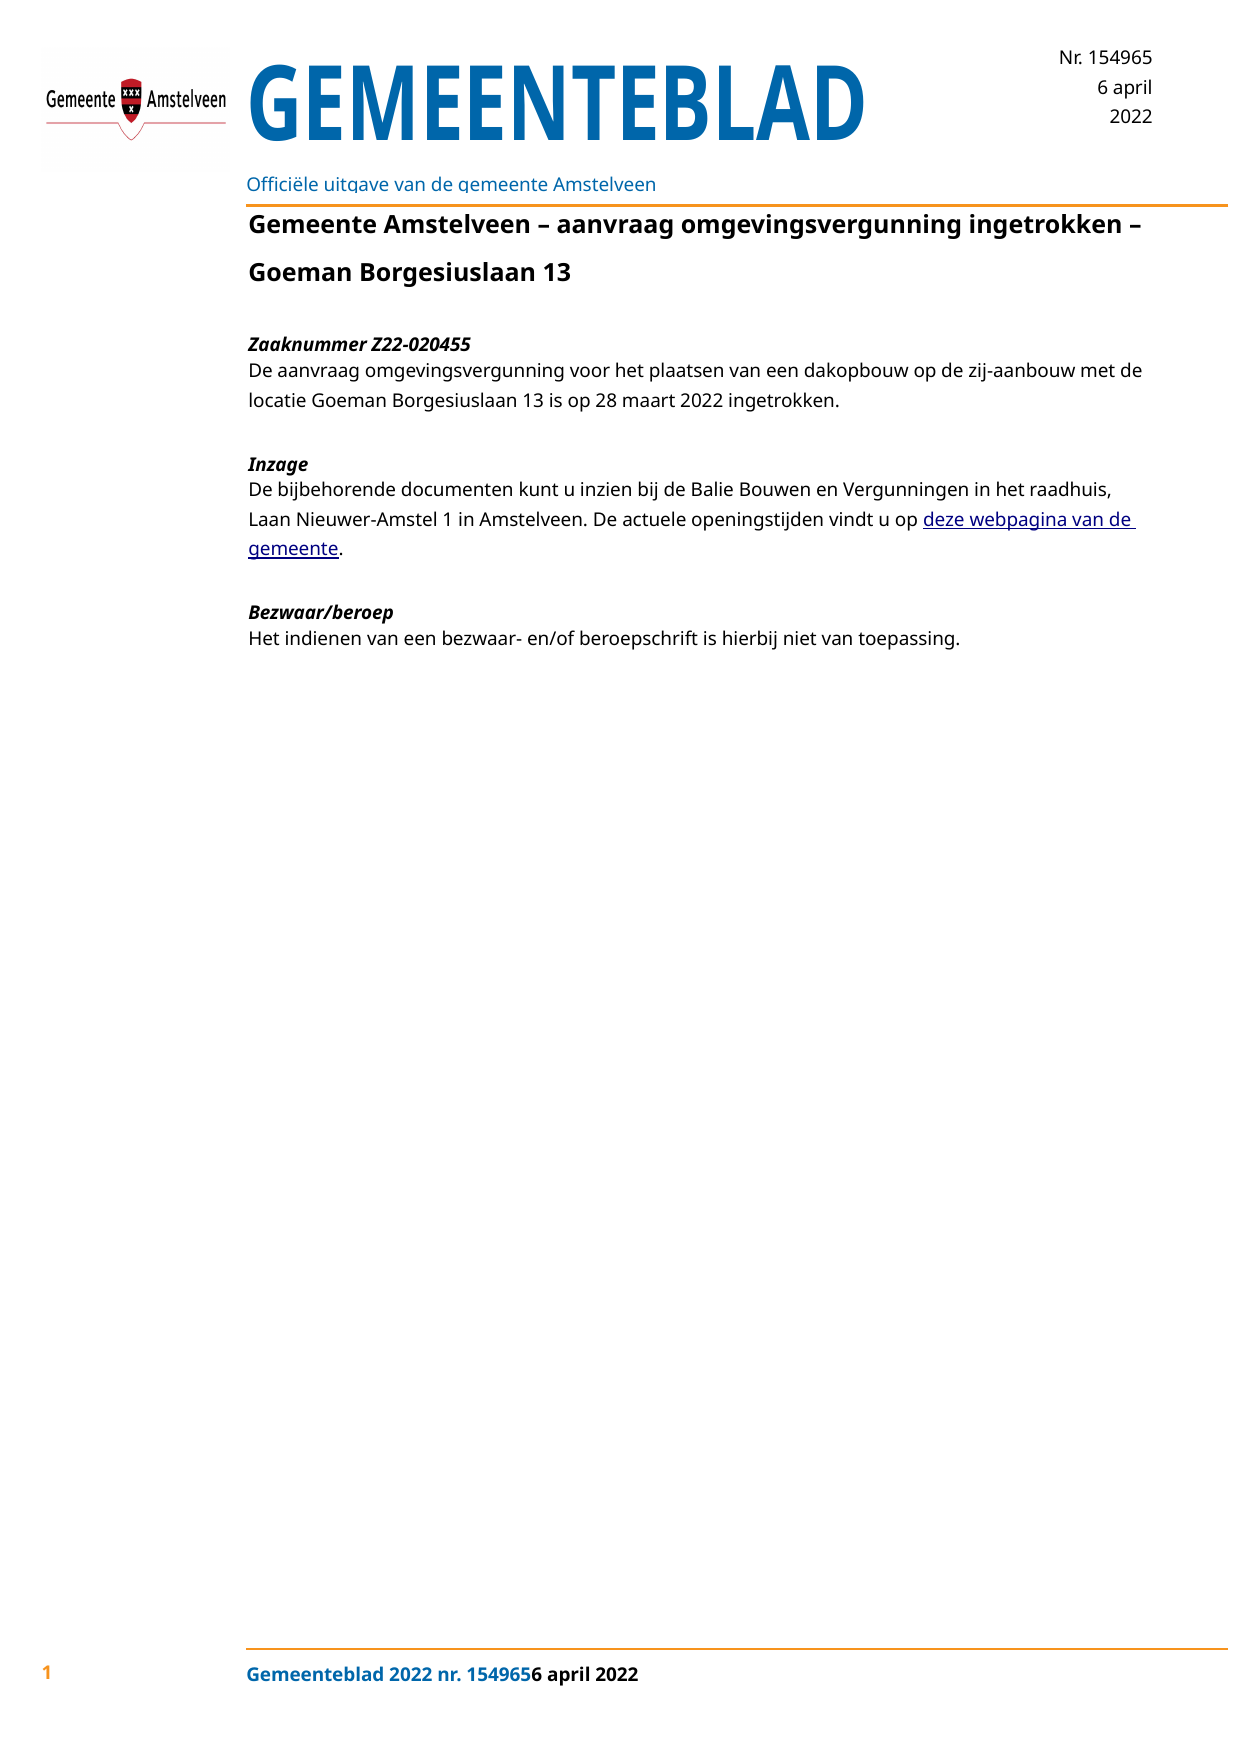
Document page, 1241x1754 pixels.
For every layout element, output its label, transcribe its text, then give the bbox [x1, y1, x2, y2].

text De aanvraag omgevingsvergunning voor het plaatsen van een dakopbouw op de zij-aanbouw met de locatie Goeman Borgesiuslaan 13 is op 28 maart 2022 ingetrokken. [248, 357, 1152, 412]
text Inzage [248, 451, 1152, 476]
text Gemeente Amstelveen – aanvraag omgevingsvergunning ingetrokken – Goeman Borgesiuslaan 13 [248, 207, 1152, 288]
text Zaaknummer Z22-020455 [248, 331, 1152, 357]
picture [41, 47, 231, 172]
text Bezwaar/beroep [248, 599, 1152, 625]
text Het indienen van een bezwaar- en/of beroepschrift is hierbij niet van toepassing. [248, 625, 1152, 651]
text De bijbehorende documenten kunt u inzien bij de Balie Bouwen en Vergunningen in het raadhuis, Laan Nieuwer-Amstel 1 in Amstelveen. De actuele openingstijden vindt u op deze webpagina van de gemeente. [248, 476, 1152, 561]
